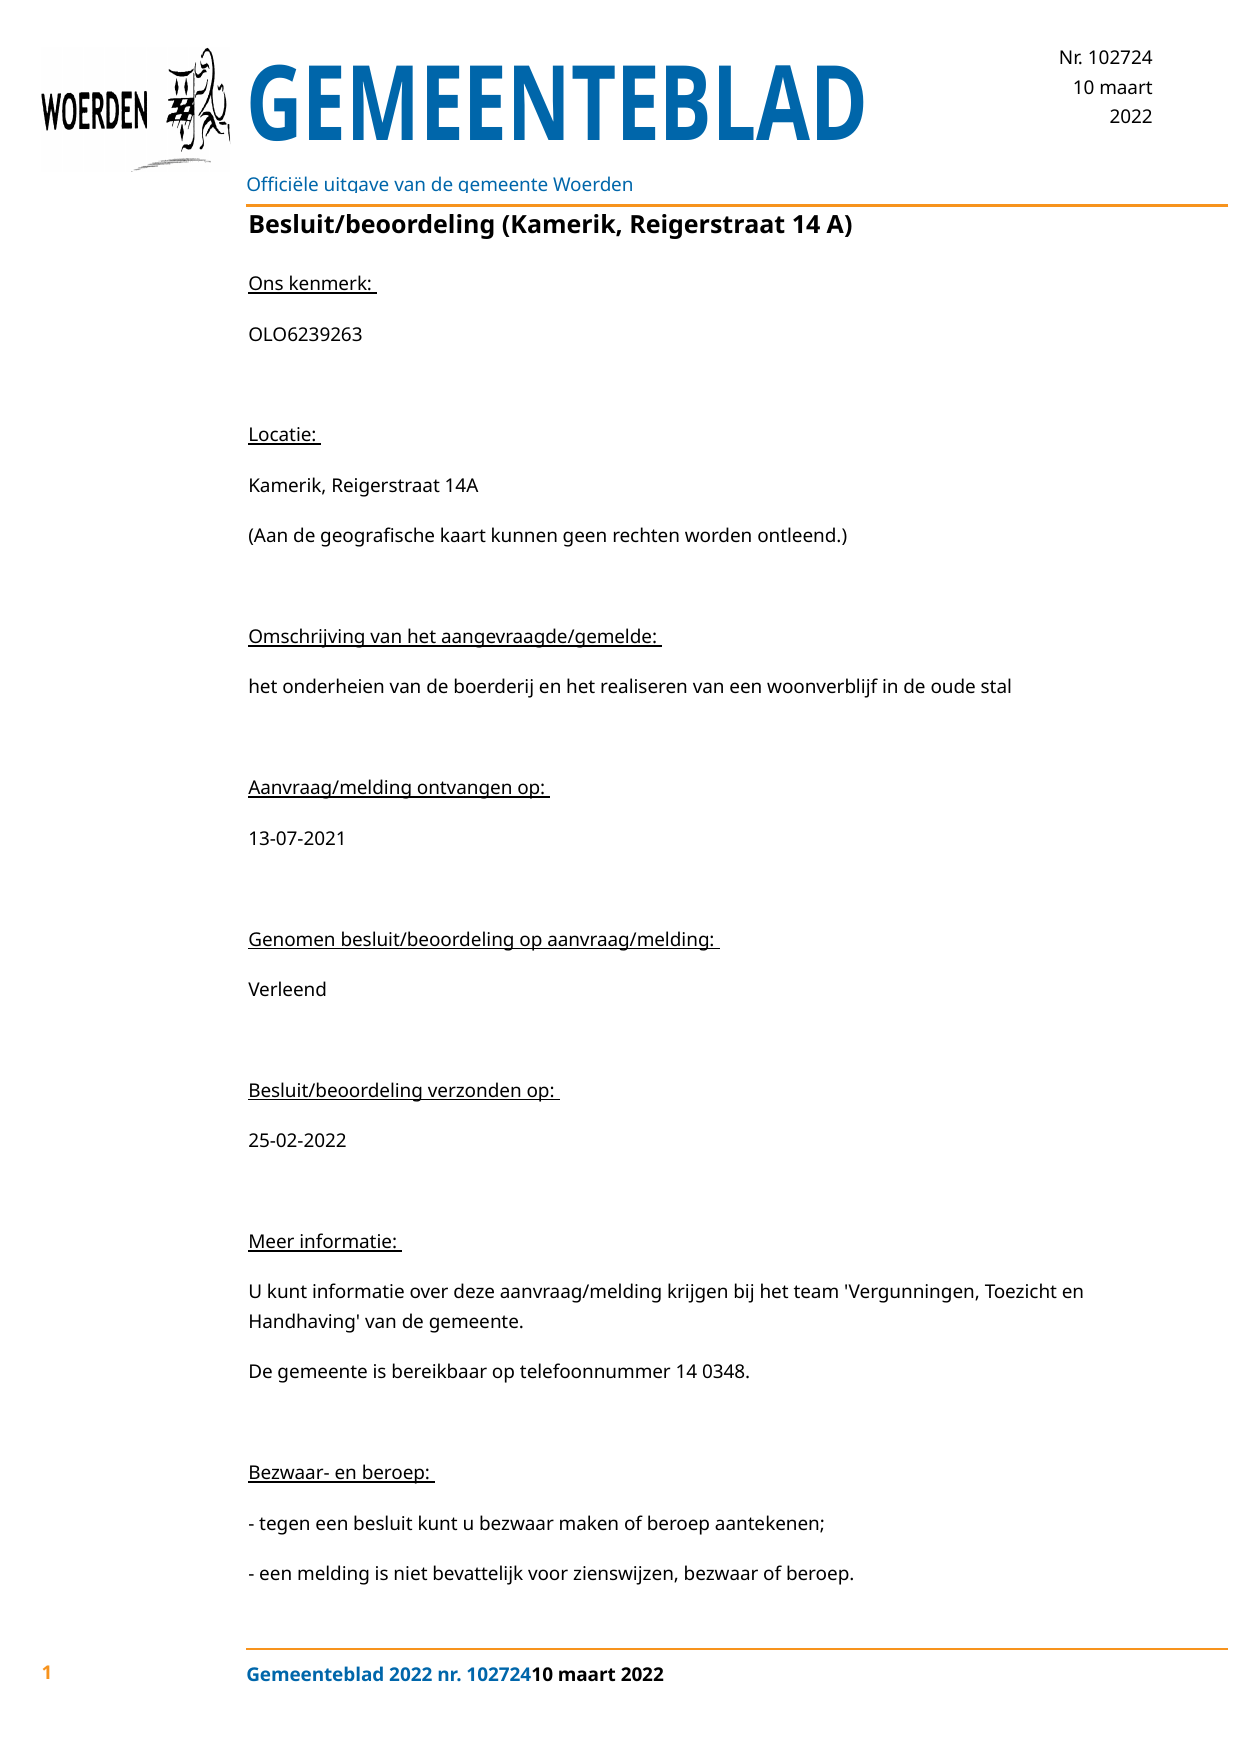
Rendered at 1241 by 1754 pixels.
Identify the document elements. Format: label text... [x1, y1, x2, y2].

text 25-02-2022 [248, 1127, 1152, 1153]
text 13-07-2021 [248, 825, 1152, 851]
picture [41, 47, 231, 172]
text Kamerik, Reigerstraat 14A [248, 472, 1152, 498]
text Locatie: [248, 422, 1152, 447]
text Bezwaar- en beroep: [248, 1459, 1152, 1485]
text Aanvraag/melding ontvangen op: [248, 774, 1152, 800]
text (Aan de geografische kaart kunnen geen rechten worden ontleend.) [248, 522, 1152, 548]
text Besluit/beoordeling verzonden op: [248, 1077, 1152, 1103]
text Omschrijving van het aangevraagde/gemelde: [248, 623, 1152, 649]
text - tegen een besluit kunt u bezwaar maken of beroep aantekenen; [248, 1510, 1152, 1536]
text het onderheien van de boerderij en het realiseren van een woonverblijf in de oude stal [248, 674, 1152, 699]
text U kunt informatie over deze aanvraag/melding krijgen bij het team 'Vergunningen, Toezicht en Handhaving' van de gemeente. [248, 1279, 1152, 1334]
text - een melding is niet bevattelijk voor zienswijzen, bezwaar of beroep. [248, 1560, 1152, 1586]
text Meer informatie: [248, 1228, 1152, 1254]
text De gemeente is bereikbaar op telefoonnummer 14 0348. [248, 1359, 1152, 1384]
text Genomen besluit/beoordeling op aanvraag/melding: [248, 926, 1152, 951]
text Verleend [248, 976, 1152, 1002]
text OLO6239263 [248, 321, 1152, 346]
text Besluit/beoordeling (Kamerik, Reigerstraat 14 A) [248, 207, 1152, 241]
text Ons kenmerk: [248, 270, 1152, 296]
